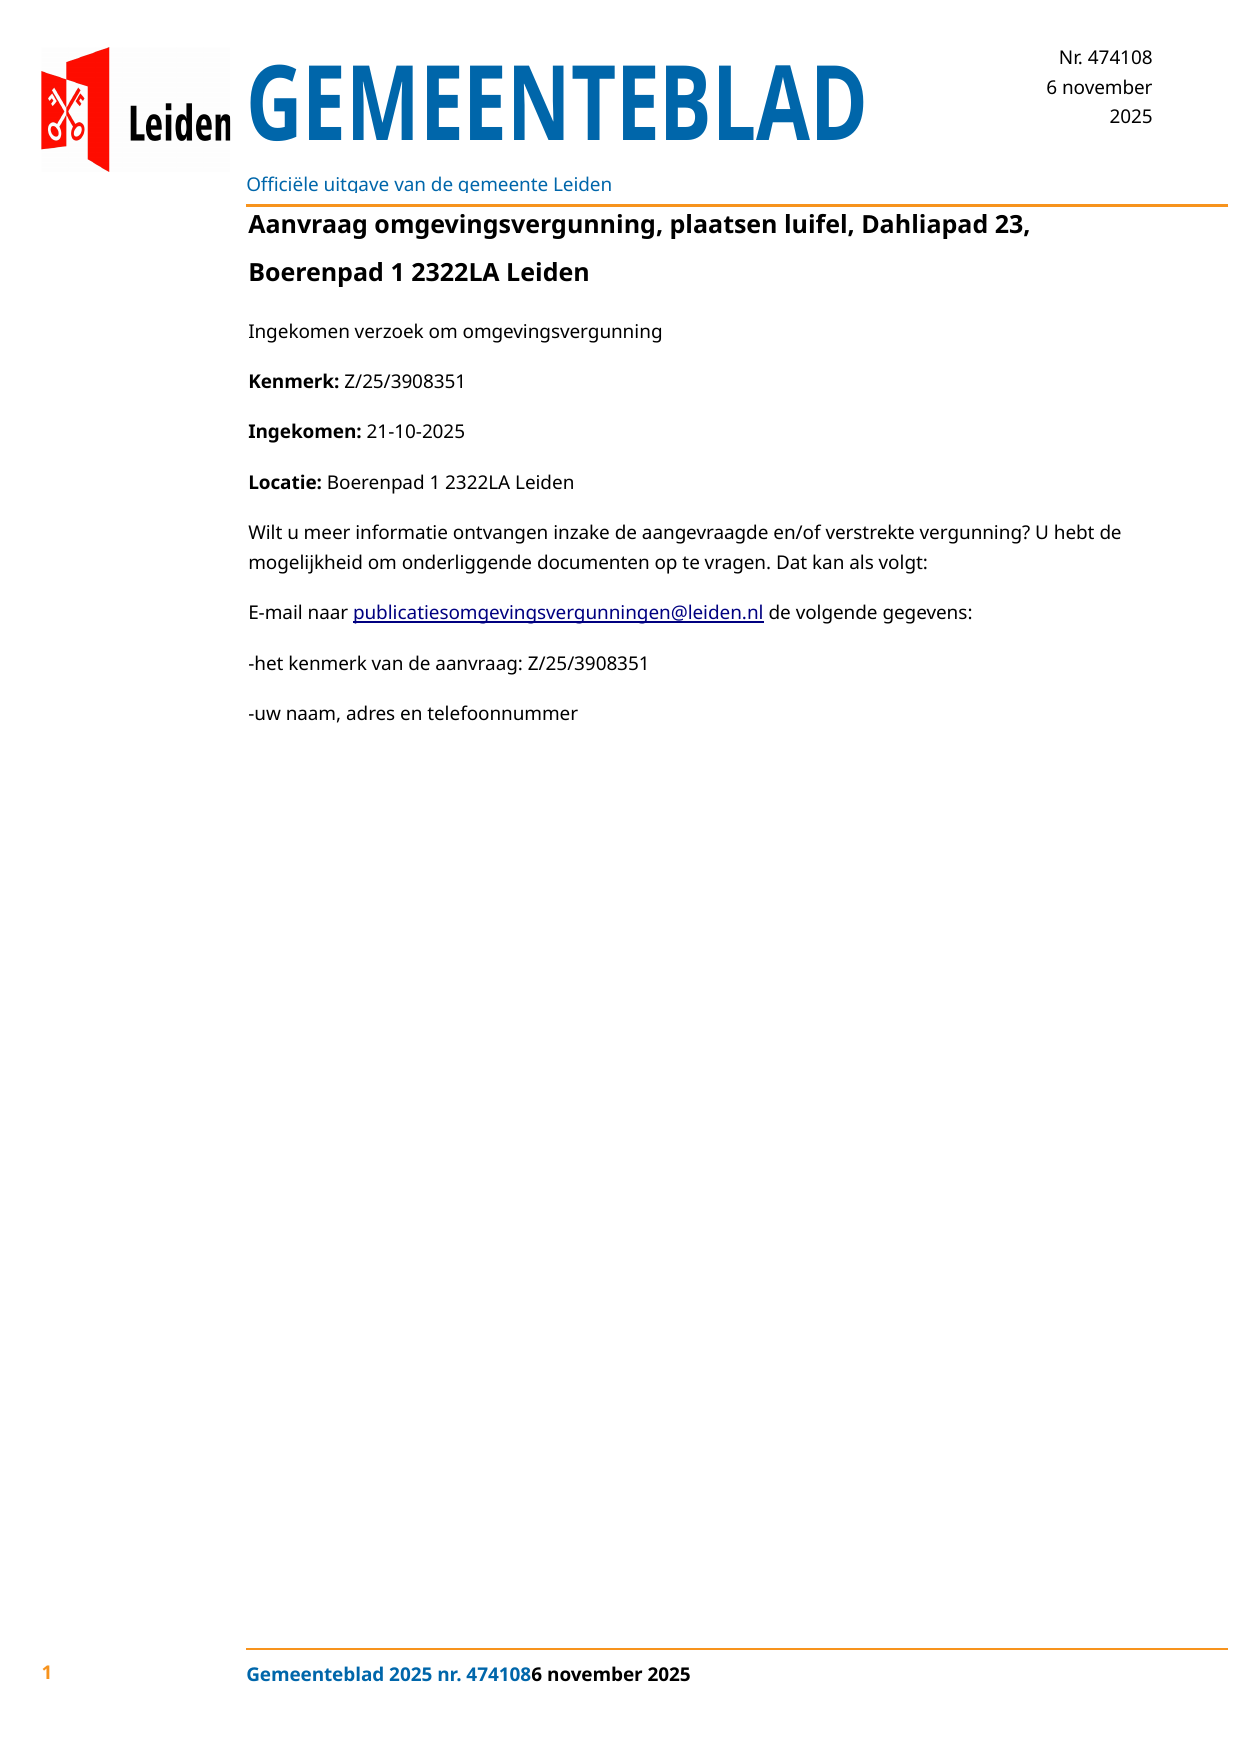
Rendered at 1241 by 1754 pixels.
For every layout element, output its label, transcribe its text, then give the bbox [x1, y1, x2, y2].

text Locatie: Boerenpad 1 2322LA Leiden [248, 469, 1152, 495]
text Ingekomen: 21-10-2025 [248, 419, 1152, 444]
text Wilt u meer informatie ontvangen inzake de aangevraagde en/of verstrekte vergunning? U hebt de mogelijkheid om onderliggende documenten op te vragen. Dat kan als volgt: [248, 519, 1152, 575]
text Aanvraag omgevingsvergunning, plaatsen luifel, Dahliapad 23, Boerenpad 1 2322LA Leiden [248, 207, 1152, 288]
text E-mail naar publicatiesomgevingsvergunningen@leiden.nl de volgende gegevens: [248, 599, 1152, 625]
picture [41, 47, 231, 172]
text Ingekomen verzoek om omgevingsvergunning [248, 318, 1152, 344]
text -uw naam, adres en telefoonnummer [248, 700, 1152, 726]
text Kenmerk: Z/25/3908351 [248, 368, 1152, 394]
text -het kenmerk van de aanvraag: Z/25/3908351 [248, 650, 1152, 676]
